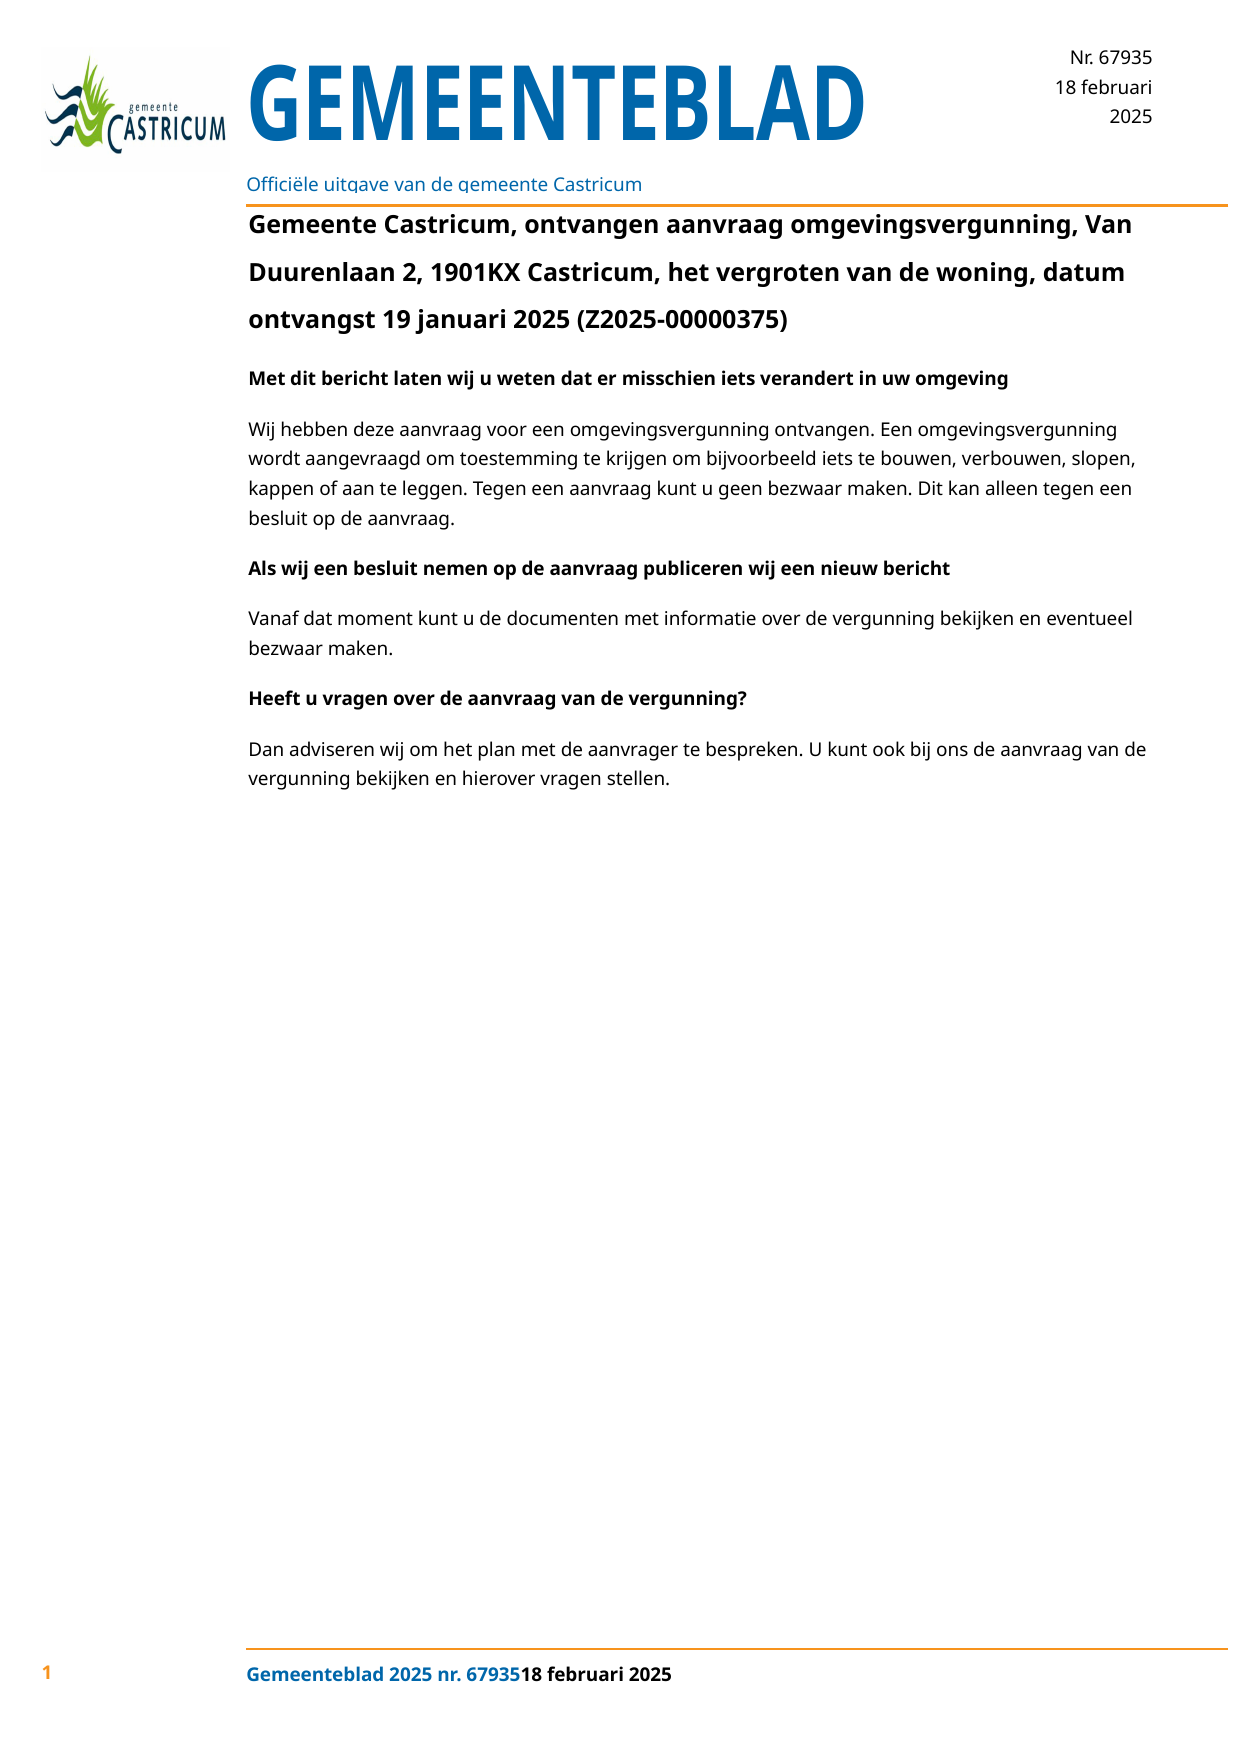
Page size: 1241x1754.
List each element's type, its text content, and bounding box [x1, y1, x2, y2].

text Vanaf dat moment kunt u de documenten met informatie over de vergunning bekijken en eventueel bezwaar maken. [248, 606, 1152, 661]
text Heeft u vragen over de aanvraag van de vergunning? [248, 686, 1152, 711]
text Dan adviseren wij om het plan met de aanvrager te bespreken. U kunt ook bij ons de aanvraag van de vergunning bekijken en hierover vragen stellen. [248, 736, 1152, 791]
text Met dit bericht laten wij u weten dat er misschien iets verandert in uw omgeving [248, 366, 1152, 391]
picture [41, 47, 231, 172]
text Gemeente Castricum, ontvangen aanvraag omgevingsvergunning, Van Duurenlaan 2, 1901KX Castricum, het vergroten van de woning, datum ontvangst 19 januari 2025 (Z2025-00000375) [248, 207, 1152, 336]
text Wij hebben deze aanvraag voor een omgevingsvergunning ontvangen. Een omgevingsvergunning wordt aangevraagd om toestemming te krijgen om bijvoorbeeld iets te bouwen, verbouwen, slopen, kappen of aan te leggen. Tegen een aanvraag kunt u geen bezwaar maken. Dit kan alleen tegen een besluit op de aanvraag. [248, 416, 1152, 530]
text Als wij een besluit nemen op de aanvraag publiceren wij een nieuw bericht [248, 555, 1152, 581]
